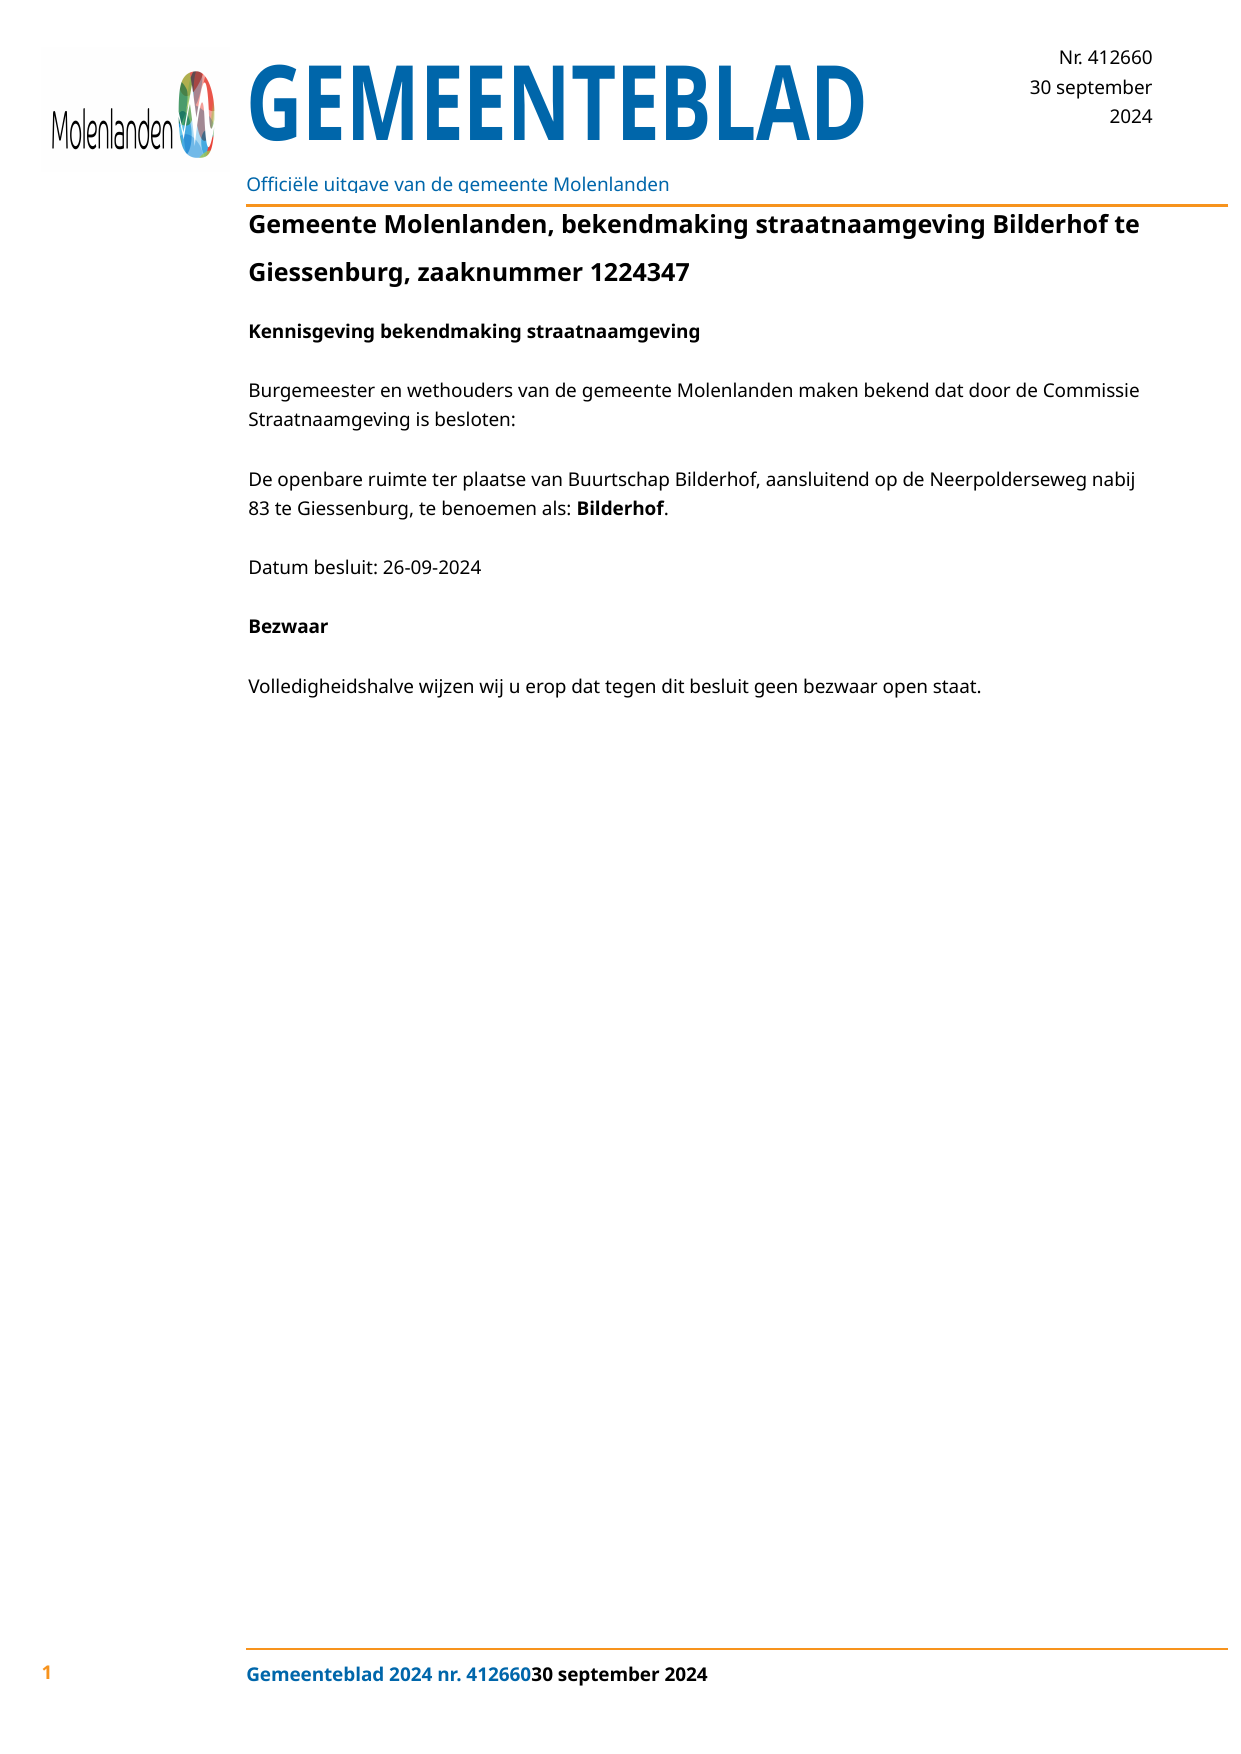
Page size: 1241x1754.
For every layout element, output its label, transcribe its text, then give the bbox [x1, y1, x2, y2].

text Gemeente Molenlanden, bekendmaking straatnaamgeving Bilderhof te Giessenburg, zaaknummer 1224347 [248, 207, 1152, 288]
text De openbare ruimte ter plaatse van Buurtschap Bilderhof, aansluitend op de Neerpolderseweg nabij 83 te Giessenburg, te benoemen als: Bilderhof. [248, 466, 1152, 521]
text Burgemeester en wethouders van de gemeente Molenlanden maken bekend dat door de Commissie Straatnaamgeving is besloten: [248, 377, 1152, 432]
text Bezwaar [248, 614, 1152, 639]
picture [41, 47, 231, 172]
text Datum besluit: 26-09-2024 [248, 554, 1152, 580]
text Kennisgeving bekendmaking straatnaamgeving [248, 318, 1152, 344]
text Volledigheidshalve wijzen wij u erop dat tegen dit besluit geen bezwaar open staat. [248, 673, 1152, 699]
